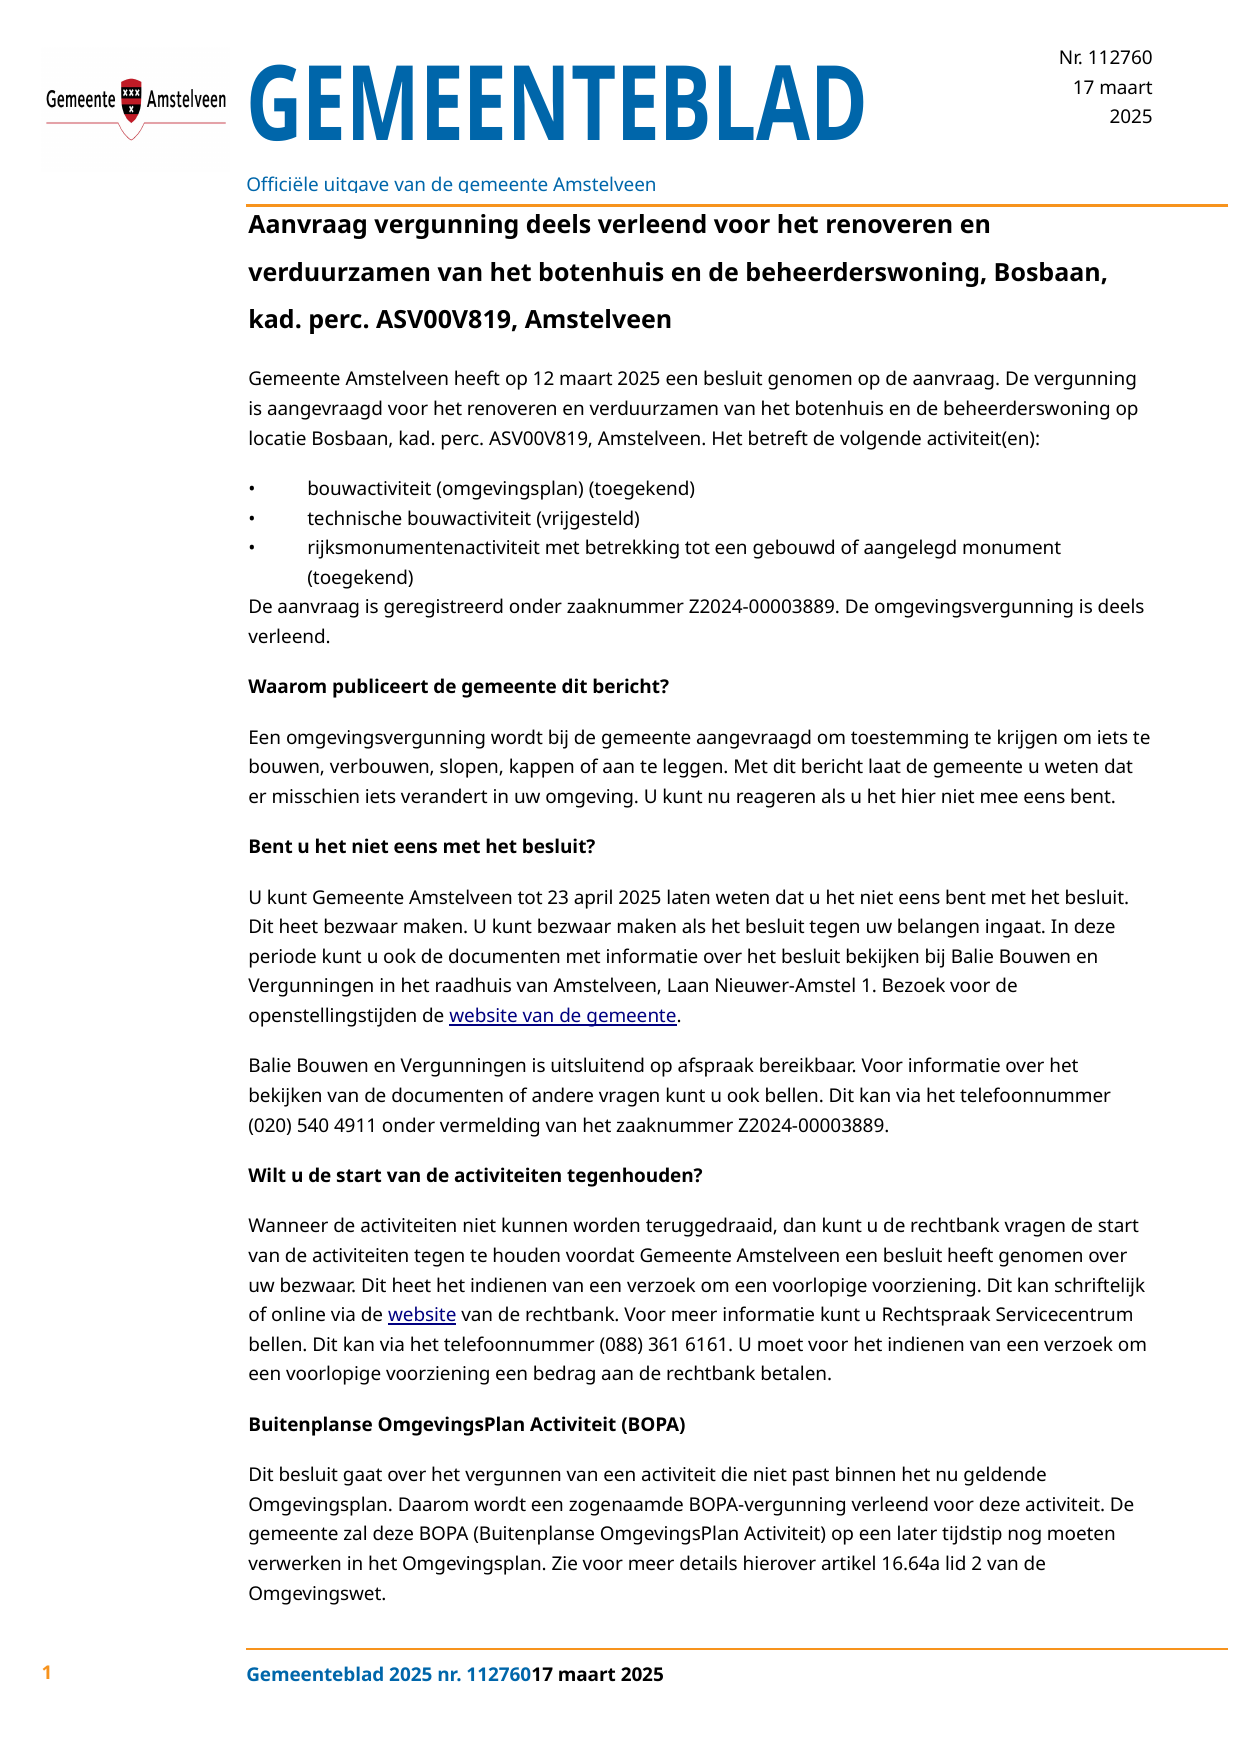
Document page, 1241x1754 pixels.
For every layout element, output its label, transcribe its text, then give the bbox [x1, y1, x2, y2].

text Bent u het niet eens met het besluit? [248, 833, 1152, 859]
text Wilt u de start van de activiteiten tegenhouden? [248, 1162, 1152, 1188]
text Buitenplanse OmgevingsPlan Activiteit (BOPA) [248, 1411, 1152, 1437]
text U kunt Gemeente Amstelveen tot 23 april 2025 laten weten dat u het niet eens bent met het besluit. Dit heet bezwaar maken. U kunt bezwaar maken als het besluit tegen uw belangen ingaat. In deze periode kunt u ook de documenten met informatie over het besluit bekijken bij Balie Bouwen en Vergunningen in het raadhuis van Amstelveen, Laan Nieuwer-Amstel 1. Bezoek voor de openstellingstijden de website van de gemeente. [248, 884, 1152, 1028]
text De aanvraag is geregistreerd onder zaaknummer Z2024-00003889. De omgevingsvergunning is deels verleend. [248, 593, 1152, 649]
list bouwactiviteit (omgevingsplan) (toegekend) [248, 475, 1152, 501]
list rijksmonumentenactiviteit met betrekking tot een gebouwd of aangelegd monument (toegekend) [248, 534, 1152, 589]
picture [41, 47, 231, 172]
text Waarom publiceert de gemeente dit bericht? [248, 673, 1152, 699]
text Aanvraag vergunning deels verleend voor het renoveren en verduurzamen van het botenhuis en de beheerderswoning, Bosbaan, kad. perc. ASV00V819, Amstelveen [248, 207, 1152, 336]
list technische bouwactiviteit (vrijgesteld) [248, 505, 1152, 530]
text Wanneer de activiteiten niet kunnen worden teruggedraaid, dan kunt u de rechtbank vragen de start van de activiteiten tegen te houden voordat Gemeente Amstelveen een besluit heeft genomen over uw bezwaar. Dit heet het indienen van een verzoek om een voorlopige voorziening. Dit kan schriftelijk of online via de website van de rechtbank. Voor meer informatie kunt u Rechtspraak Servicecentrum bellen. Dit kan via het telefoonnummer (088) 361 6161. U moet voor het indienen van een verzoek om een voorlopige voorziening een bedrag aan de rechtbank betalen. [248, 1213, 1152, 1386]
text Dit besluit gaat over het vergunnen van een activiteit die niet past binnen het nu geldende Omgevingsplan. Daarom wordt een zogenaamde BOPA-vergunning verleend voor deze activiteit. De gemeente zal deze BOPA (Buitenplanse OmgevingsPlan Activiteit) op een later tijdstip nog moeten verwerken in het Omgevingsplan. Zie voor meer details hierover artikel 16.64a lid 2 van de Omgevingswet. [248, 1461, 1152, 1605]
text Een omgevingsvergunning wordt bij de gemeente aangevraagd om toestemming te krijgen om iets te bouwen, verbouwen, slopen, kappen of aan te leggen. Met dit bericht laat de gemeente u weten dat er misschien iets verandert in uw omgeving. U kunt nu reageren als u het hier niet mee eens bent. [248, 724, 1152, 809]
text Balie Bouwen en Vergunningen is uitsluitend op afspraak bereikbaar. Voor informatie over het bekijken van de documenten of andere vragen kunt u ook bellen. Dit kan via het telefoonnummer (020) 540 4911 onder vermelding van het zaaknummer Z2024-00003889. [248, 1053, 1152, 1137]
text Gemeente Amstelveen heeft op 12 maart 2025 een besluit genomen op de aanvraag. De vergunning is aangevraagd voor het renoveren en verduurzamen van het botenhuis en de beheerderswoning op locatie Bosbaan, kad. perc. ASV00V819, Amstelveen. Het betreft de volgende activiteit(en): [248, 366, 1152, 450]
